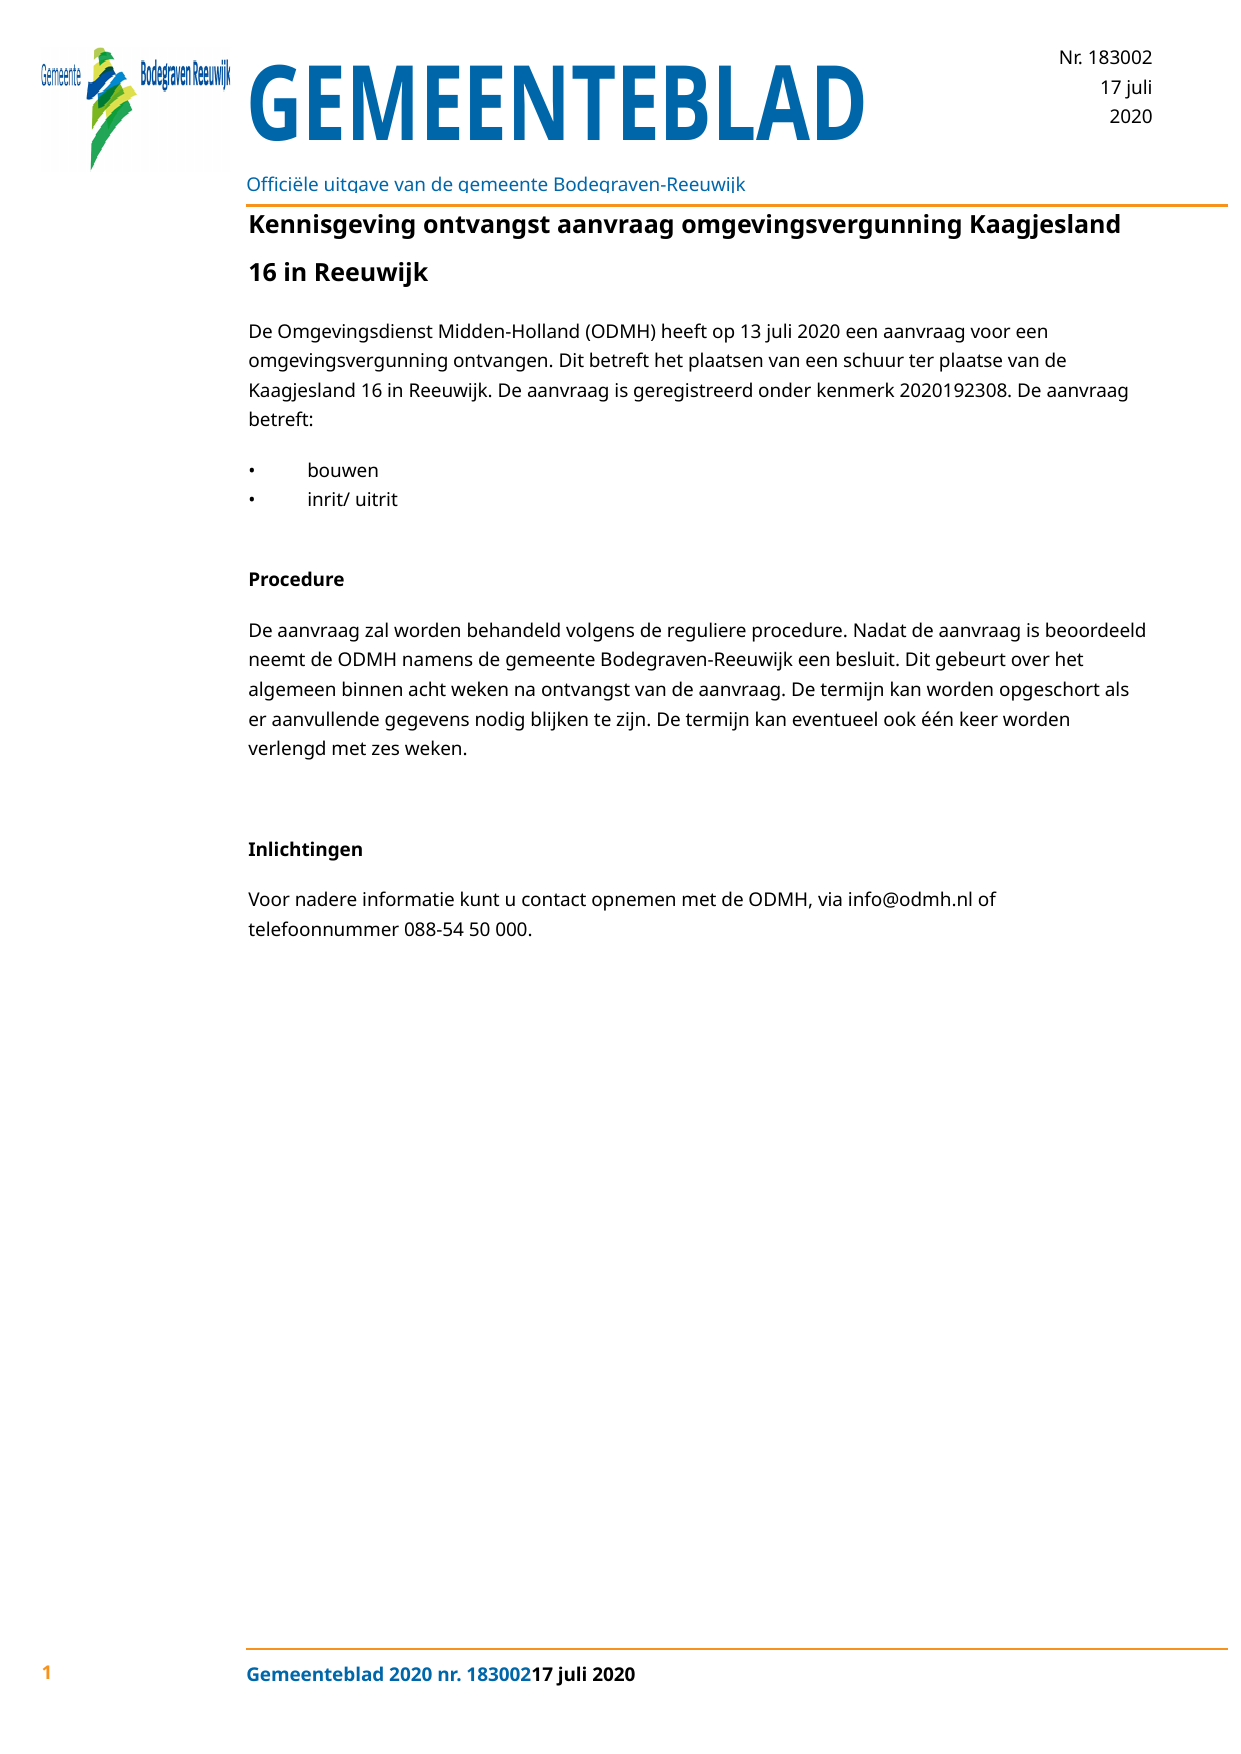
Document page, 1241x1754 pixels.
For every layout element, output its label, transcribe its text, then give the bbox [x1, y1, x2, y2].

text Procedure [248, 567, 1152, 592]
text Voor nadere informatie kunt u contact opnemen met de ODMH, via info@odmh.nl of telefoonnummer 088-54 50 000. [248, 887, 1152, 942]
list bouwen [248, 457, 1152, 483]
text Kennisgeving ontvangst aanvraag omgevingsvergunning Kaagjesland 16 in Reeuwijk [248, 207, 1152, 288]
text De Omgevingsdienst Midden-Holland (ODMH) heeft op 13 juli 2020 een aanvraag voor een omgevingsvergunning ontvangen. Dit betreft het plaatsen van een schuur ter plaatse van de Kaagjesland 16 in Reeuwijk. De aanvraag is geregistreerd onder kenmerk 2020192308. De aanvraag betreft: [248, 318, 1152, 432]
text De aanvraag zal worden behandeld volgens de reguliere procedure. Nadat de aanvraag is beoordeeld neemt de ODMH namens de gemeente Bodegraven-Reeuwijk een besluit. Dit gebeurt over het algemeen binnen acht weken na ontvangst van de aanvraag. De termijn kan worden opgeschort als er aanvullende gegevens nodig blijken te zijn. De termijn kan eventueel ook één keer worden verlengd met zes weken. [248, 617, 1152, 761]
picture [41, 47, 231, 172]
text Inlichtingen [248, 836, 1152, 862]
list inrit/ uitrit [248, 487, 1152, 512]
